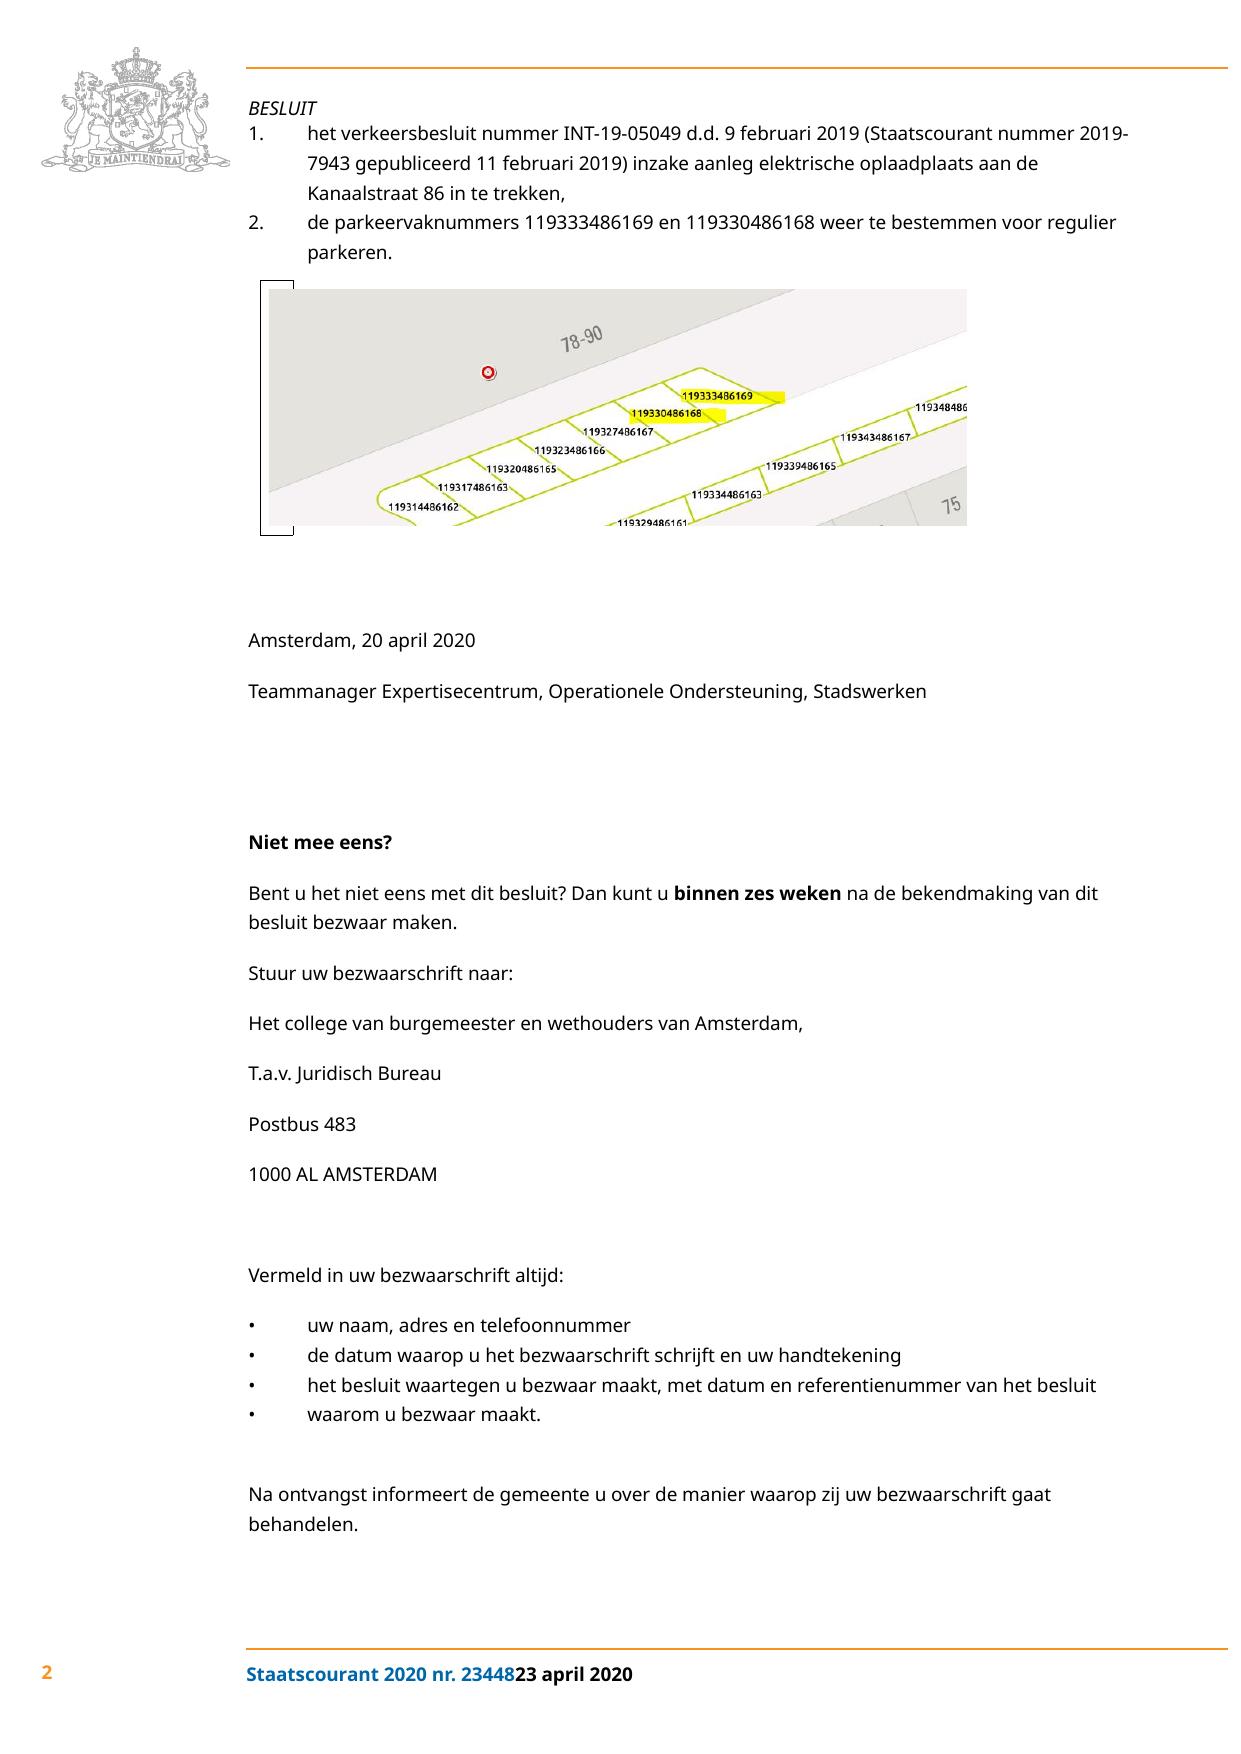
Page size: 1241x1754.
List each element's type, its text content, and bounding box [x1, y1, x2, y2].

list uw naam, adres en telefoonnummer [248, 1313, 1152, 1338]
text Niet mee eens? [248, 829, 1152, 855]
text Teammanager Expertisecentrum, Operationele Ondersteuning, Stadswerken [248, 678, 1152, 704]
list het besluit waartegen u bezwaar maakt, met datum en referentienummer van het besluit [248, 1372, 1152, 1397]
list de parkeervaknummers 119333486169 en 119330486168 weer te bestemmen voor regulier parkeren. [248, 209, 1152, 264]
list de datum waarop u het bezwaarschrift schrijft en uw handtekening [248, 1342, 1152, 1368]
text Het college van burgemeester en wethouders van Amsterdam, [248, 1010, 1152, 1036]
list waarom u bezwaar maakt. [248, 1401, 1152, 1427]
text Stuur uw bezwaarschrift naar: [248, 960, 1152, 985]
picture [268, 289, 967, 526]
text BESLUIT [248, 95, 1152, 121]
text Na ontvangst informeert de gemeente u over de manier waarop zij uw bezwaarschrift gaat behandelen. [248, 1481, 1152, 1537]
text 1000 AL AMSTERDAM [248, 1161, 1152, 1187]
picture [41, 47, 231, 172]
text Bent u het niet eens met dit besluit? Dan kunt u binnen zes weken na de bekendmaking van dit besluit bezwaar maken. [248, 880, 1152, 935]
text Amsterdam, 20 april 2020 [248, 628, 1152, 653]
text Postbus 483 [248, 1111, 1152, 1137]
list het verkeersbesluit nummer INT-19-05049 d.d. 9 februari 2019 (Staatscourant nummer 2019-7943 gepubliceerd 11 februari 2019) inzake aanleg elektrische oplaadplaats aan de Kanaalstraat 86 in te trekken, [248, 121, 1152, 205]
text Vermeld in uw bezwaarschrift altijd: [248, 1262, 1152, 1288]
text T.a.v. Juridisch Bureau [248, 1061, 1152, 1086]
